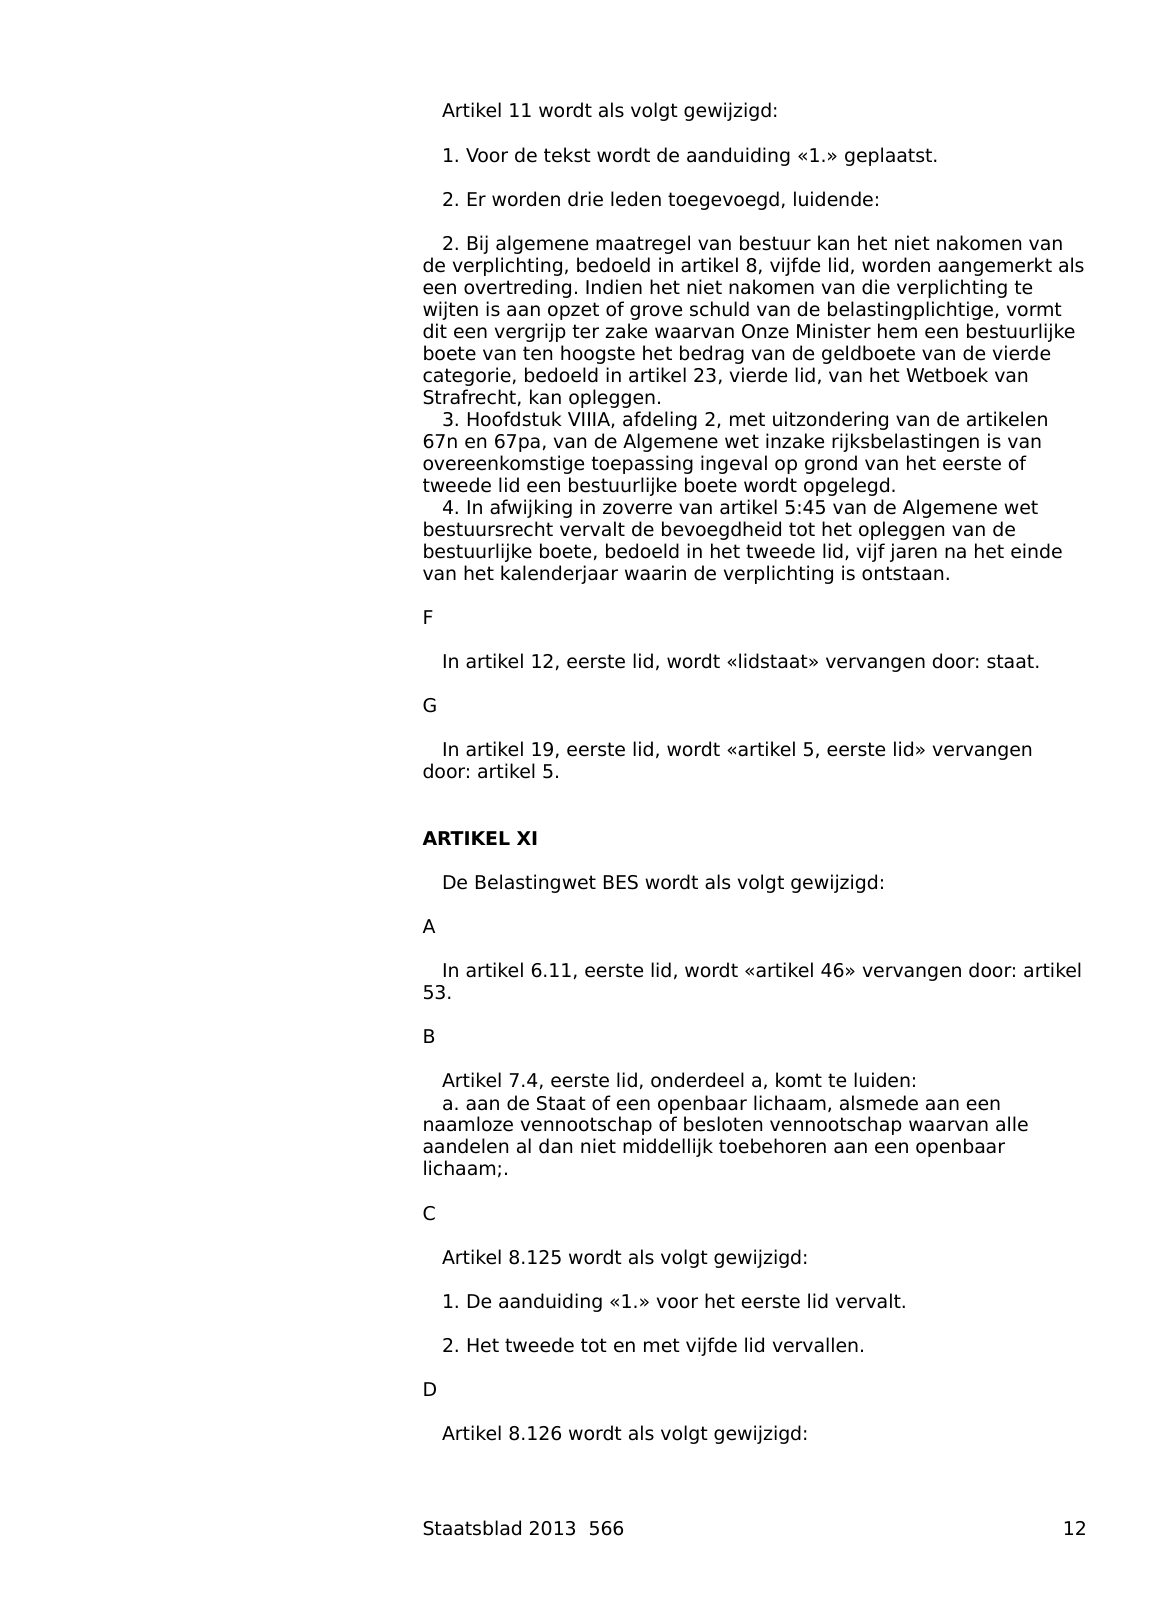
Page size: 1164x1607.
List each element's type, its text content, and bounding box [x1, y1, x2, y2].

text 3. Hoofdstuk VIIIA, afdeling 2, met uitzondering van de artikelen 67n en 67pa, van de Algemene wet inzake rijksbelastingen is van overeenkomstige toepassing ingeval op grond van het eerste of tweede lid een bestuurlijke boete wordt opgelegd. [422, 409, 1087, 497]
text In artikel 19, eerste lid, wordt «artikel 5, eerste lid» vervangen door: artikel 5. [422, 739, 1087, 783]
text D [422, 1379, 1087, 1401]
text 1. Voor de tekst wordt de aanduiding «1.» geplaatst. [422, 144, 1087, 167]
text In artikel 12, eerste lid, wordt «lidstaat» vervangen door: staat. [422, 651, 1087, 673]
text B [422, 1026, 1087, 1048]
text De Belastingwet BES wordt als volgt gewijzigd: [422, 872, 1087, 894]
text 1. De aanduiding «1.» voor het eerste lid vervalt. [422, 1291, 1087, 1313]
text In artikel 6.11, eerste lid, wordt «artikel 46» vervangen door: artikel 53. [422, 960, 1087, 1004]
text Artikel 8.125 wordt als volgt gewijzigd: [422, 1247, 1087, 1269]
text C [422, 1202, 1087, 1224]
text Artikel 11 wordt als volgt gewijzigd: [422, 100, 1087, 122]
text 2. Bij algemene maatregel van bestuur kan het niet nakomen van de verplichting, bedoeld in artikel 8, vijfde lid, worden aangemerkt als een overtreding. Indien het niet nakomen van die verplichting te wijten is aan opzet of grove schuld van de belastingplichtige, vormt dit een vergrijp ter zake waarvan Onze Minister hem een bestuurlijke boete van ten hoogste het bedrag van de geldboete van de vierde categorie, bedoeld in artikel 23, vierde lid, van het Wetboek van Strafrecht, kan opleggen. [422, 233, 1087, 409]
text G [422, 695, 1087, 717]
subtitle ARTIKEL XI [422, 828, 1087, 849]
text 4. In afwijking in zoverre van artikel 5:45 van de Algemene wet bestuursrecht vervalt de bevoegdheid tot het opleggen van de bestuurlijke boete, bedoeld in het tweede lid, vijf jaren na het einde van het kalenderjaar waarin de verplichting is ontstaan. [422, 497, 1087, 584]
text 2. Het tweede tot en met vijfde lid vervallen. [422, 1335, 1087, 1357]
text Artikel 8.126 wordt als volgt gewijzigd: [422, 1423, 1087, 1445]
text Artikel 7.4, eerste lid, onderdeel a, komt te luiden: [422, 1070, 1087, 1092]
text 2. Er worden drie leden toegevoegd, luidende: [422, 189, 1087, 211]
text A [422, 916, 1087, 938]
text a. aan de Staat of een openbaar lichaam, alsmede aan een naamloze vennootschap of besloten vennootschap waarvan alle aandelen al dan niet middellijk toebehoren aan een openbaar lichaam;. [422, 1092, 1087, 1180]
text F [422, 607, 1087, 629]
